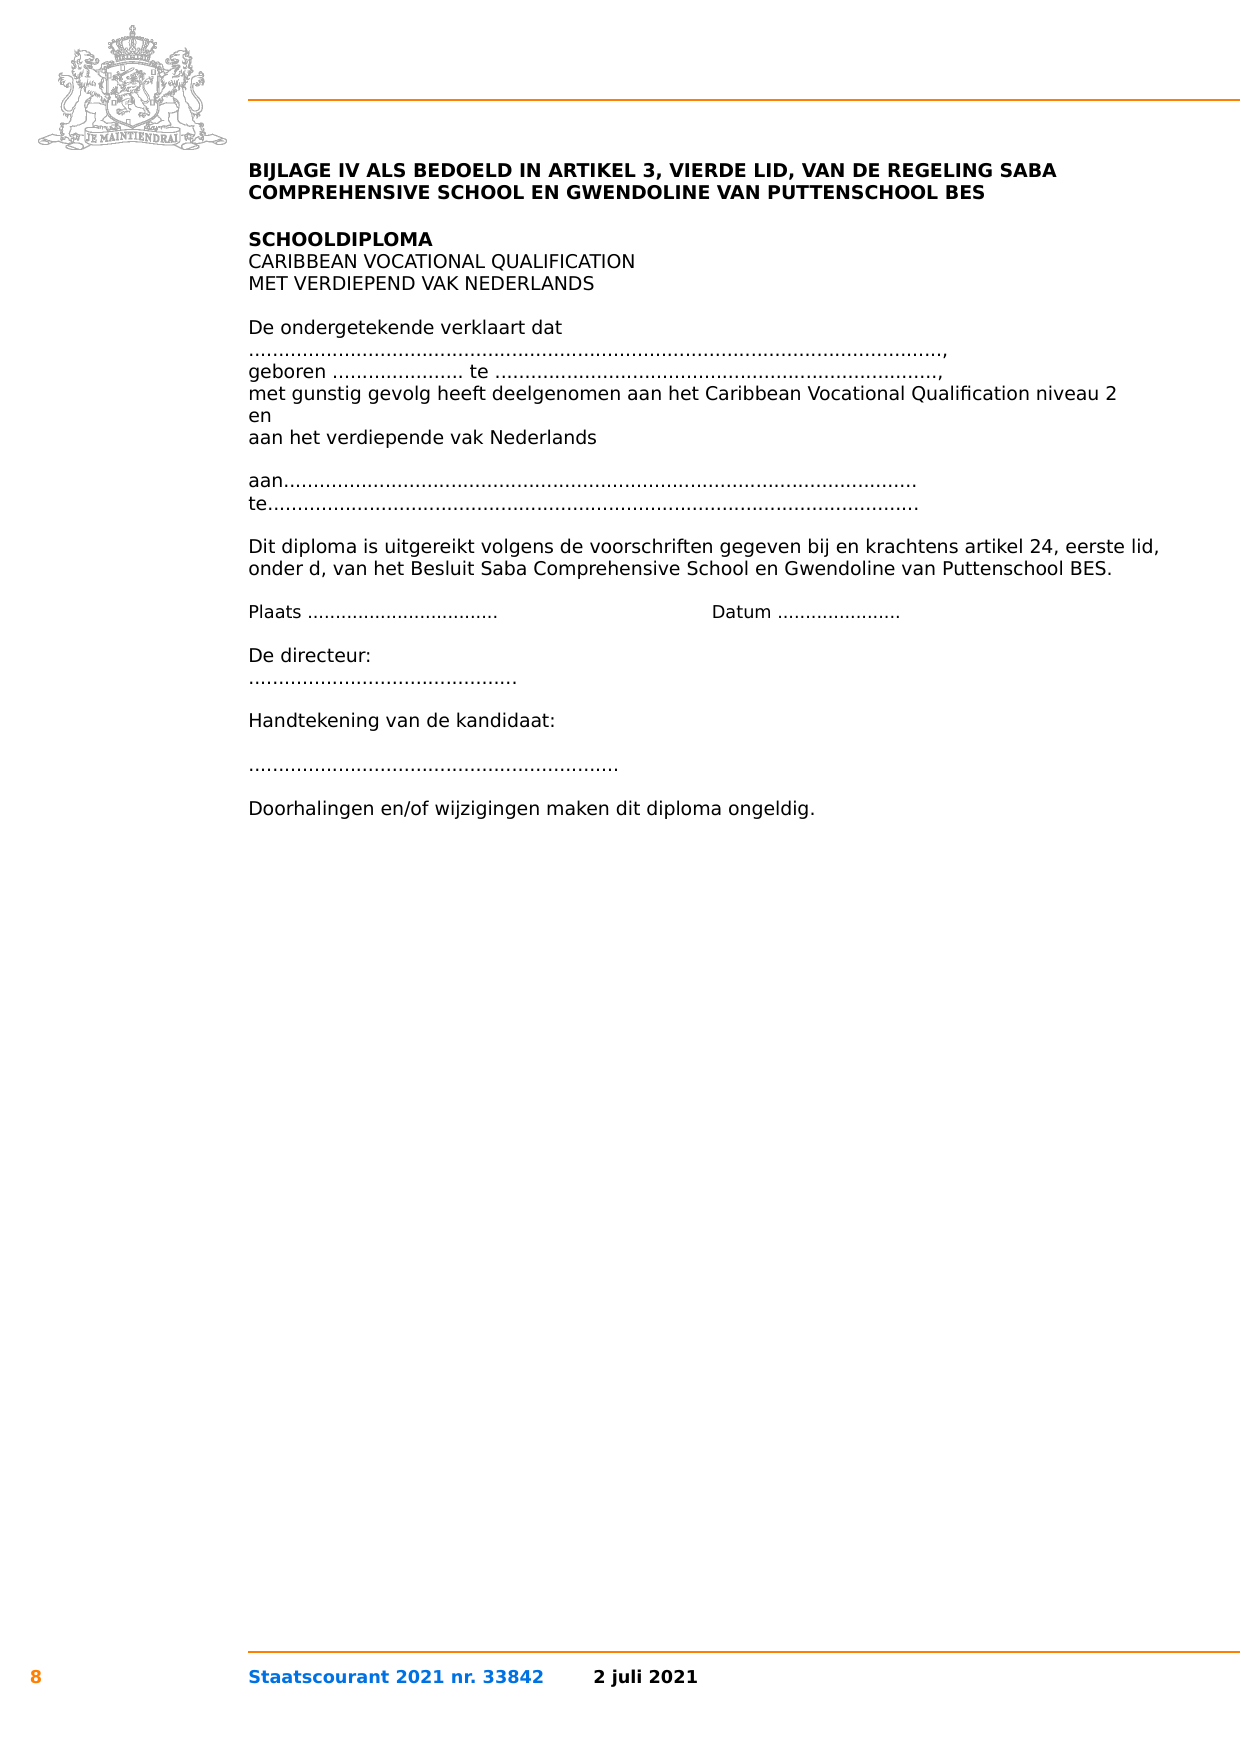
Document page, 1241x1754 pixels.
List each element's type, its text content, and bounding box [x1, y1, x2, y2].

text aan het verdiepende vak Nederlands [248, 427, 1163, 448]
text Doorhalingen en/of wijzigingen maken dit diploma ongeldig. [248, 798, 1163, 820]
text ............................................. [248, 667, 1163, 688]
text aan.......................................................................................................... [248, 470, 1163, 492]
text en [248, 404, 1163, 427]
text met gunstig gevolg heeft deelgenomen aan het Caribbean Vocational Qualification niveau 2 [248, 383, 1163, 404]
text SCHOOLDIPLOMA [248, 229, 1163, 251]
text .............................................................. [248, 754, 1163, 776]
table_header Datum ...................... [706, 602, 1163, 623]
text Dit diploma is uitgereikt volgens de voorschriften gegeven bij en krachtens artikel 24, eerste lid, onder d, van het Besluit Saba Comprehensive School en Gwendoline van Puttenschool BES. [248, 536, 1163, 580]
text De ondergetekende verklaart dat [248, 317, 1163, 339]
picture [38, 25, 227, 150]
text ...................................................................................................................., [248, 339, 1163, 361]
text MET VERDIEPEND VAK NEDERLANDS [248, 273, 1163, 295]
text CARIBBEAN VOCATIONAL QUALIFICATION [248, 251, 1163, 273]
text te............................................................................................................. [248, 492, 1163, 514]
text Handtekening van de kandidaat: [248, 710, 1163, 732]
text De directeur: [248, 644, 1163, 667]
text geboren ...................... te .........................................................................., [248, 361, 1163, 383]
table_header Plaats .................................. [248, 602, 706, 623]
subtitle BIJLAGE IV ALS BEDOELD IN ARTIKEL 3, VIERDE LID, VAN DE REGELING SABA COMPREHENSIVE SCHOOL EN GWENDOLINE VAN PUTTENSCHOOL BES [248, 160, 1163, 204]
